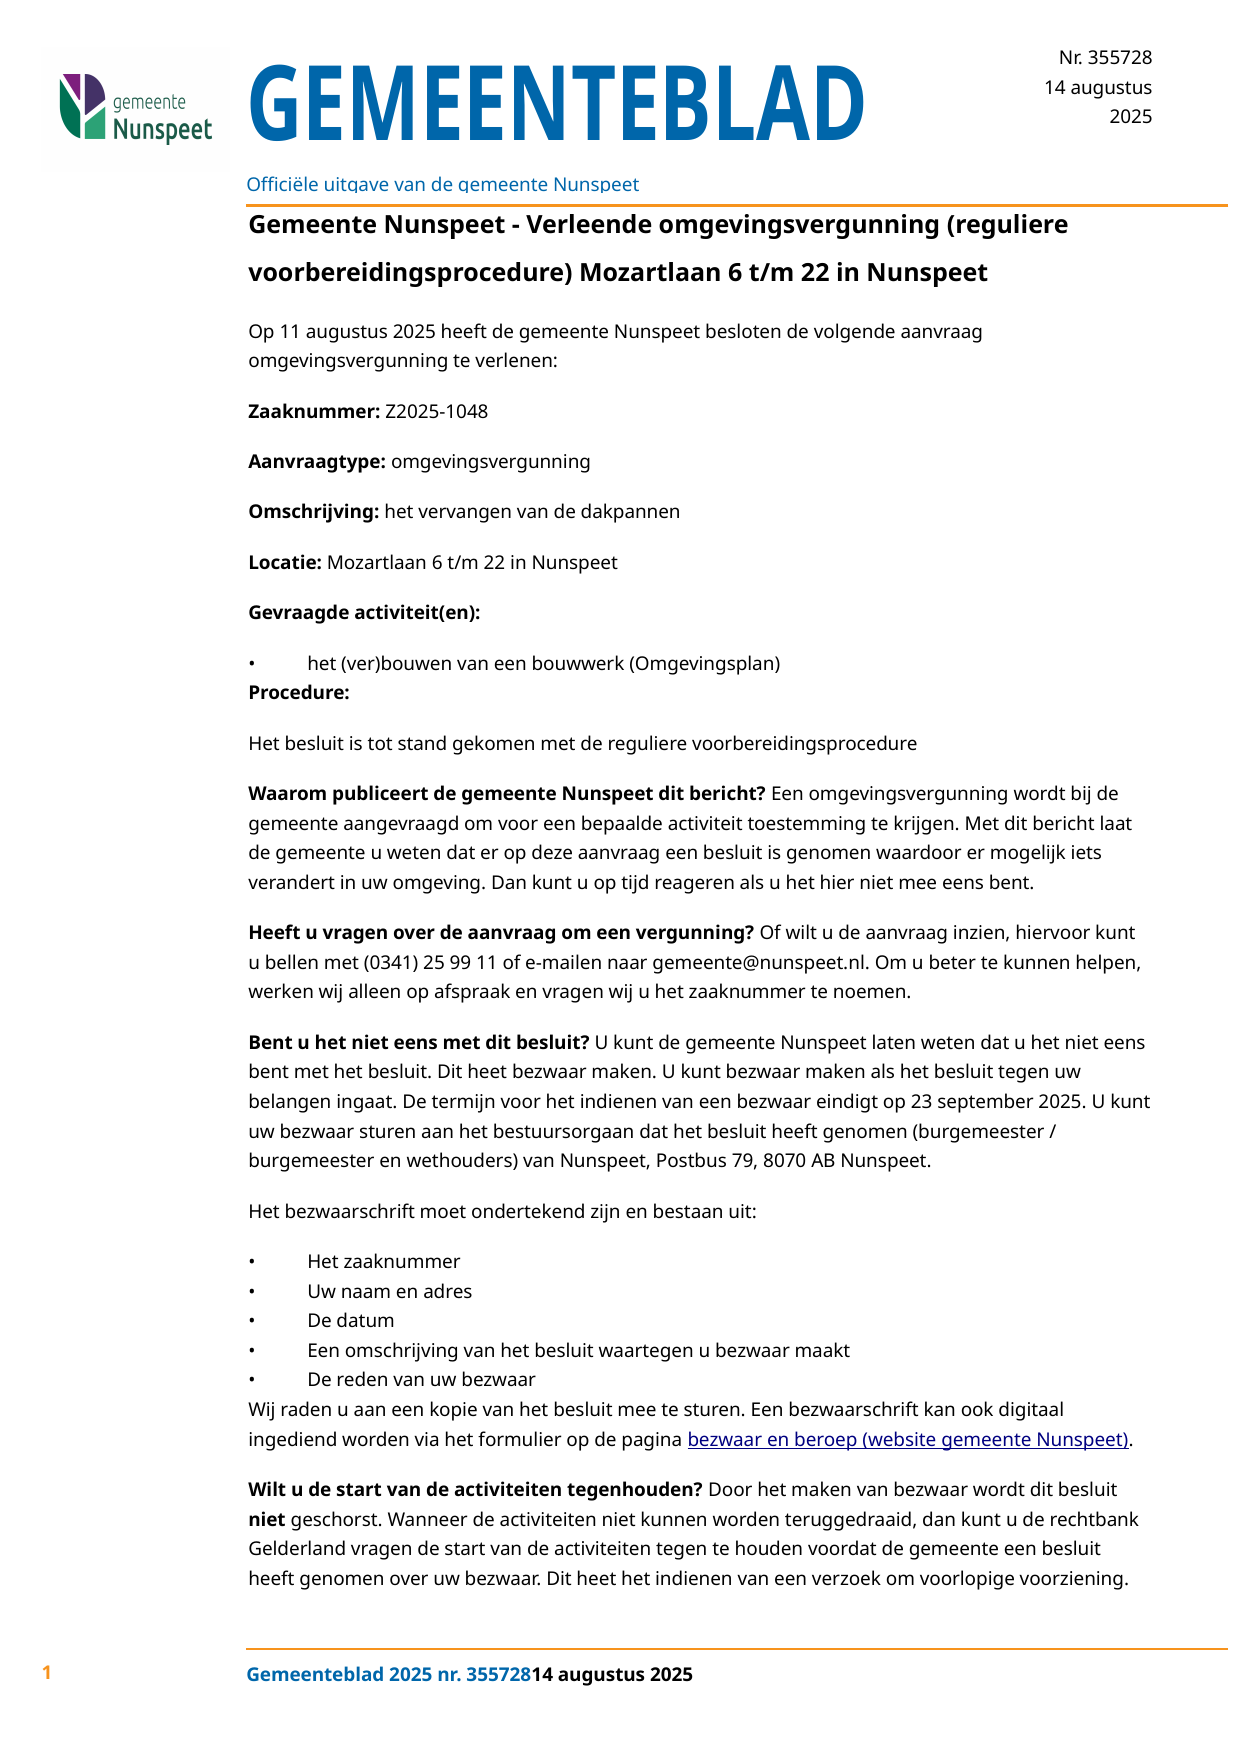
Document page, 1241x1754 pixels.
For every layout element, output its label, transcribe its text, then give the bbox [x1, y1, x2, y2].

text Gevraagde activiteit(en): [248, 599, 1152, 625]
text Het bezwaarschrift moet ondertekend zijn en bestaan uit: [248, 1198, 1152, 1224]
list Uw naam en adres [248, 1278, 1152, 1304]
list het (ver)bouwen van een bouwwerk (Omgevingsplan) [248, 650, 1152, 676]
text Bent u het niet eens met dit besluit? U kunt de gemeente Nunspeet laten weten dat u het niet eens bent met het besluit. Dit heet bezwaar maken. U kunt bezwaar maken als het besluit tegen uw belangen ingaat. De termijn voor het indienen van een bezwaar eindigt op 23 september 2025. U kunt uw bezwaar sturen aan het bestuursorgaan dat het besluit heeft genomen (burgemeester / burgemeester en wethouders) van Nunspeet, Postbus 79, 8070 AB Nunspeet. [248, 1029, 1152, 1173]
text Wilt u de start van de activiteiten tegenhouden? Door het maken van bezwaar wordt dit besluit niet geschorst. Wanneer de activiteiten niet kunnen worden teruggedraaid, dan kunt u de rechtbank Gelderland vragen de start van de activiteiten tegen te houden voordat de gemeente een besluit heeft genomen over uw bezwaar. Dit heet het indienen van een verzoek om voorlopige voorziening. [248, 1476, 1152, 1591]
text Gemeente Nunspeet - Verleende omgevingsvergunning (reguliere voorbereidingsprocedure) Mozartlaan 6 t/m 22 in Nunspeet [248, 207, 1152, 288]
text Wij raden u aan een kopie van het besluit mee te sturen. Een bezwaarschrift kan ook digitaal ingediend worden via het formulier op de pagina bezwaar en beroep (website gemeente Nunspeet). [248, 1396, 1152, 1452]
list De datum [248, 1307, 1152, 1333]
text Aanvraagtype: omgevingsvergunning [248, 448, 1152, 474]
text Het besluit is tot stand gekomen met de reguliere voorbereidingsprocedure [248, 730, 1152, 756]
list Een omschrijving van het besluit waartegen u bezwaar maakt [248, 1337, 1152, 1363]
list Het zaaknummer [248, 1248, 1152, 1274]
text Omschrijving: het vervangen van de dakpannen [248, 499, 1152, 524]
text Locatie: Mozartlaan 6 t/m 22 in Nunspeet [248, 549, 1152, 575]
list De reden van uw bezwaar [248, 1367, 1152, 1392]
text Waarom publiceert de gemeente Nunspeet dit bericht? Een omgevingsvergunning wordt bij de gemeente aangevraagd om voor een bepaalde activiteit toestemming te krijgen. Met dit bericht laat de gemeente u weten dat er op deze aanvraag een besluit is genomen waardoor er mogelijk iets verandert in uw omgeving. Dan kunt u op tijd reageren als u het hier niet mee eens bent. [248, 780, 1152, 895]
text Op 11 augustus 2025 heeft de gemeente Nunspeet besloten de volgende aanvraag omgevingsvergunning te verlenen: [248, 318, 1152, 373]
picture [41, 47, 231, 172]
text Procedure: [248, 679, 1152, 705]
text Zaaknummer: Z2025-1048 [248, 398, 1152, 424]
text Heeft u vragen over de aanvraag om een vergunning? Of wilt u de aanvraag inzien, hiervoor kunt u bellen met (0341) 25 99 11 of e-mailen naar gemeente@nunspeet.nl. Om u beter te kunnen helpen, werken wij alleen op afspraak en vragen wij u het zaaknummer te noemen. [248, 919, 1152, 1004]
